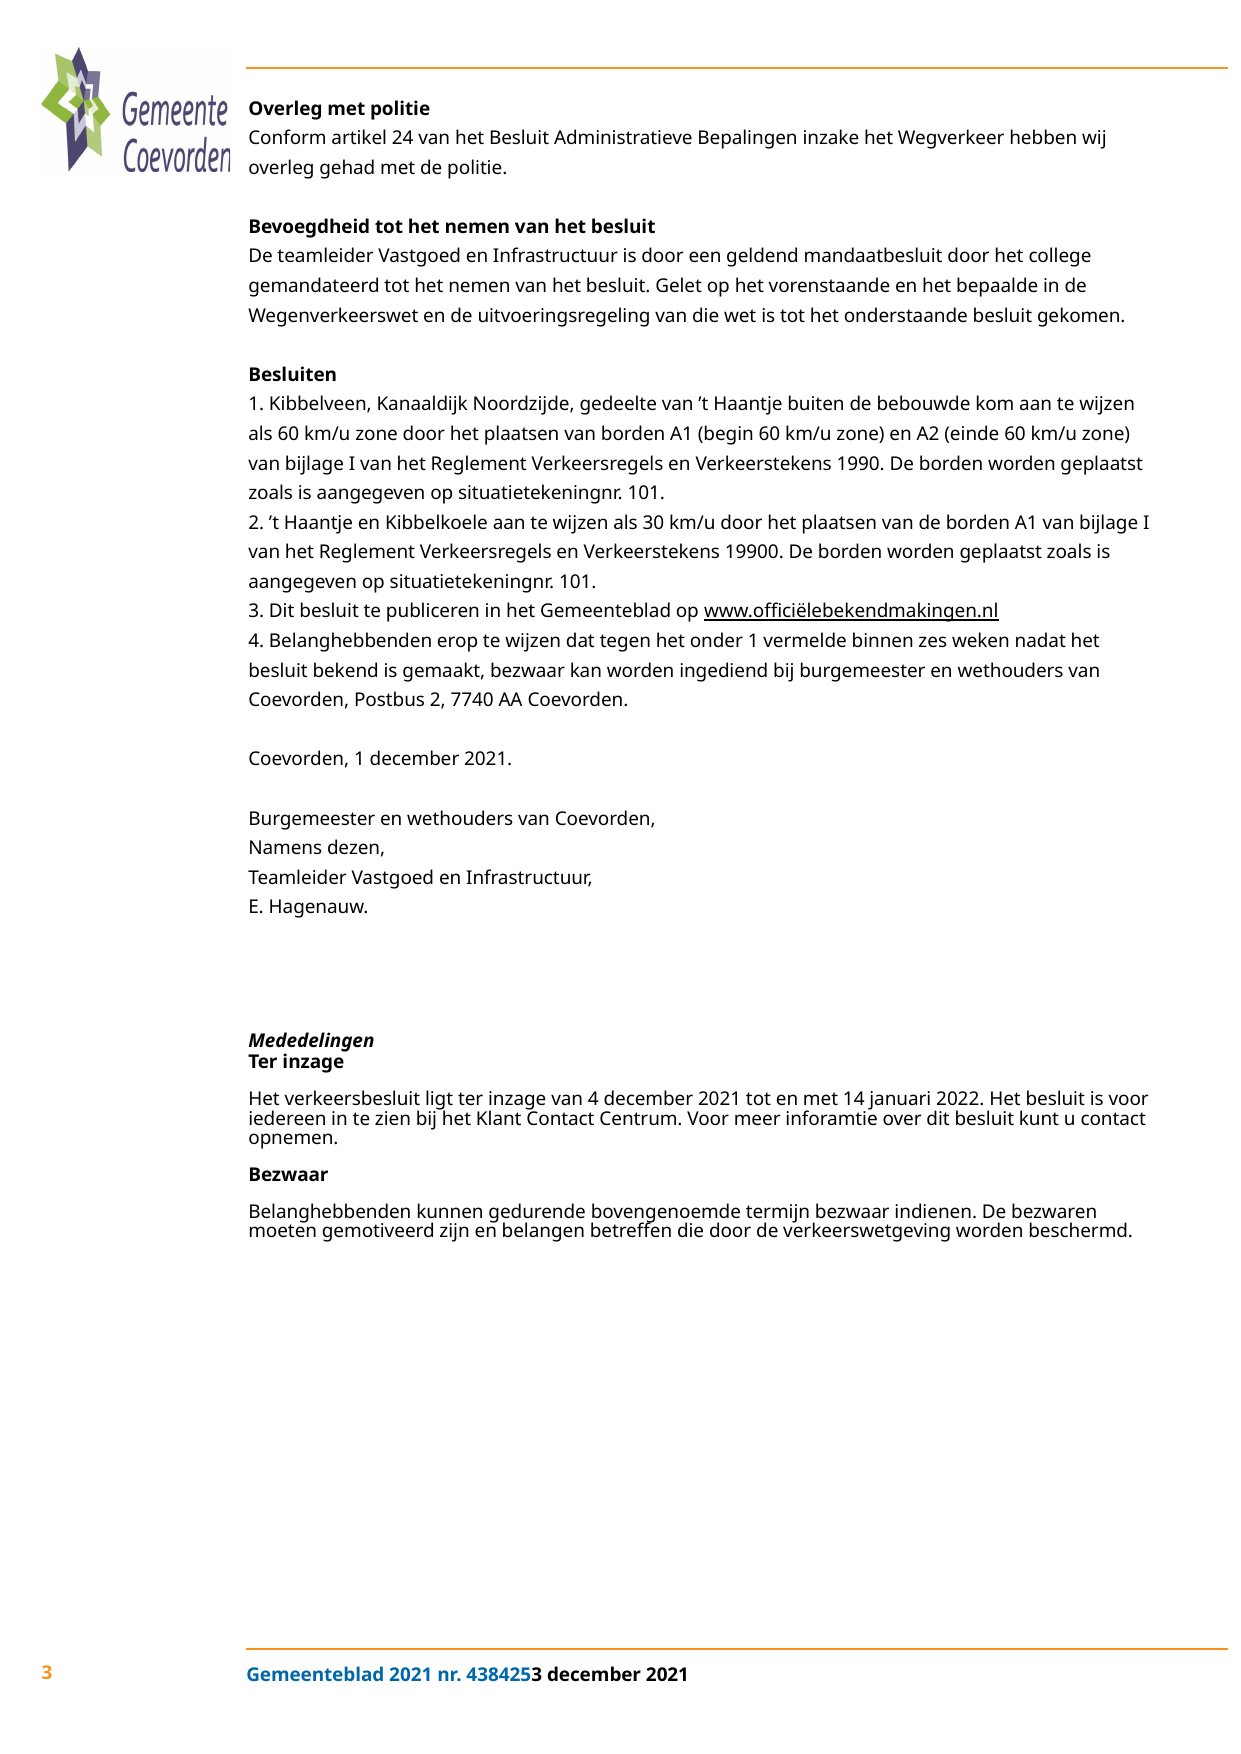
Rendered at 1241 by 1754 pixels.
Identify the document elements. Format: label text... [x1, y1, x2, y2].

text 4. Belanghebbenden erop te wijzen dat tegen het onder 1 vermelde binnen zes weken nadat het besluit bekend is gemaakt, bezwaar kan worden ingediend bij burgemeester en wethouders van Coevorden, Postbus 2, 7740 AA Coevorden. [248, 627, 1152, 712]
text E. Hagenauw. [248, 893, 1152, 919]
text Namens dezen, [248, 834, 1152, 860]
text Mededelingen [248, 1028, 1152, 1053]
text Conform artikel 24 van het Besluit Administratieve Bepalingen inzake het Wegverkeer hebben wij overleg gehad met de politie. [248, 124, 1152, 180]
text Burgemeester en wethouders van Coevorden, [248, 805, 1152, 831]
text Overleg met politie [248, 95, 1152, 121]
text Belanghebbenden kunnen gedurende bovengenoemde termijn bezwaar indienen. De bezwaren moeten gemotiveerd zijn en belangen betreffen die door de verkeerswetgeving worden beschermd. [248, 1203, 1152, 1241]
text Ter inzage [248, 1053, 1152, 1073]
text 1. Kibbelveen, Kanaaldijk Noordzijde, gedeelte van ’t Haantje buiten de bebouwde kom aan te wijzen als 60 km/u zone door het plaatsen van borden A1 (begin 60 km/u zone) en A2 (einde 60 km/u zone) van bijlage I van het Reglement Verkeersregels en Verkeerstekens 1990. De borden worden geplaatst zoals is aangegeven op situatietekeningnr. 101. [248, 391, 1152, 505]
text Besluiten [248, 361, 1152, 387]
text 3. Dit besluit te publiceren in het Gemeenteblad op www.officiëlebekendmakingen.nl [248, 598, 1152, 623]
text Bevoegdheid tot het nemen van het besluit [248, 213, 1152, 239]
picture [41, 47, 231, 172]
text Teamleider Vastgoed en Infrastructuur, [248, 864, 1152, 890]
text Het verkeersbesluit ligt ter inzage van 4 december 2021 tot en met 14 januari 2022. Het besluit is voor iedereen in te zien bij het Klant Contact Centrum. Voor meer inforamtie over dit besluit kunt u contact opnemen. [248, 1090, 1152, 1148]
text 2. ’t Haantje en Kibbelkoele aan te wijzen als 30 km/u door het plaatsen van de borden A1 van bijlage I van het Reglement Verkeersregels en Verkeerstekens 19900. De borden worden geplaatst zoals is aangegeven op situatietekeningnr. 101. [248, 509, 1152, 594]
text De teamleider Vastgoed en Infrastructuur is door een geldend mandaatbesluit door het college gemandateerd tot het nemen van het besluit. Gelet op het vorenstaande en het bepaalde in de Wegenverkeerswet en de uitvoeringsregeling van die wet is tot het onderstaande besluit gekomen. [248, 243, 1152, 328]
text Coevorden, 1 december 2021. [248, 746, 1152, 771]
text Bezwaar [248, 1166, 1152, 1185]
